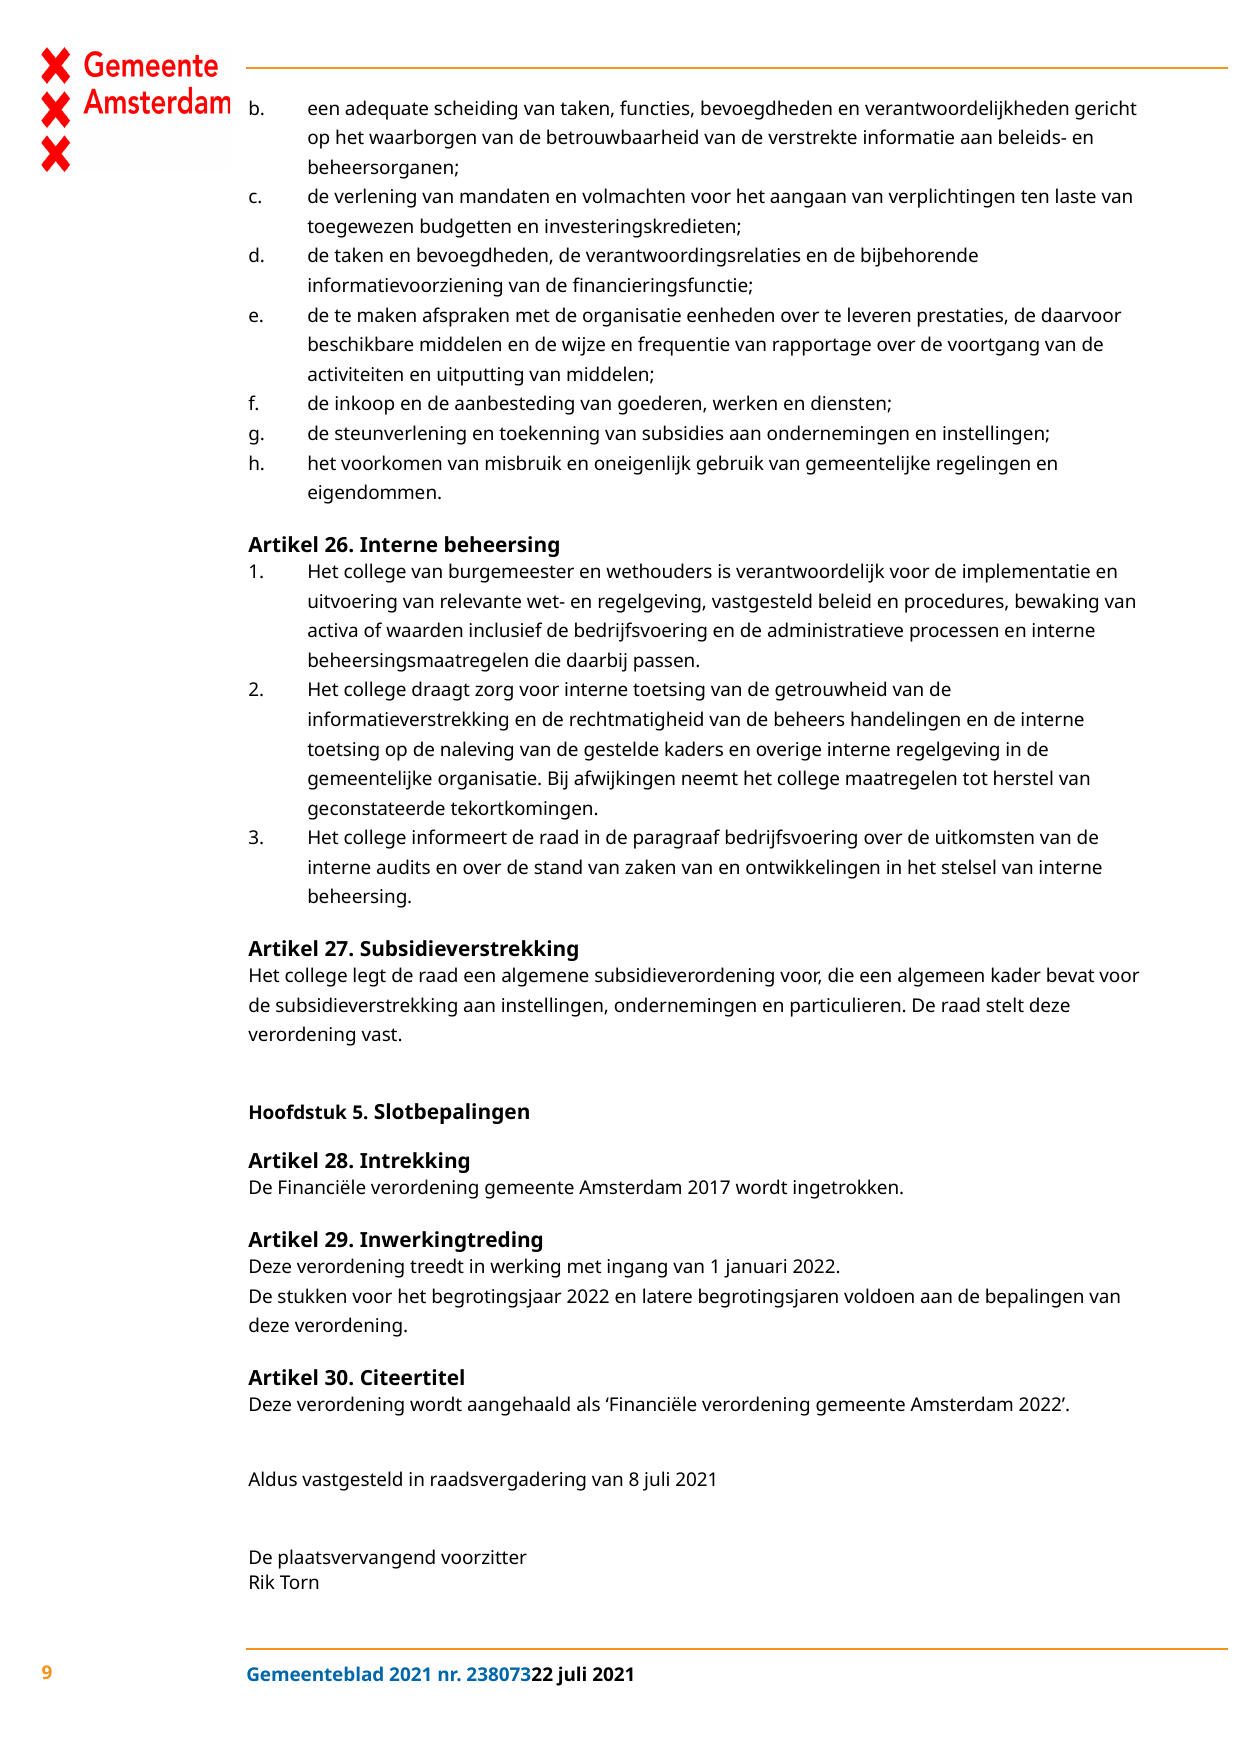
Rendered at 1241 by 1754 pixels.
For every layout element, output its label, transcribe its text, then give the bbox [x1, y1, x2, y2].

list een adequate scheiding van taken, functies, bevoegdheden en verantwoordelijkheden gericht op het waarborgen van de betrouwbaarheid van de verstrekte informatie aan beleids- en beheersorganen; [248, 95, 1152, 180]
text Artikel 29. Inwerkingtreding [248, 1225, 1152, 1253]
list Het college informeert de raad in de paragraaf bedrijfsvoering over de uitkomsten van de interne audits en over de stand van zaken van en ontwikkelingen in het stelsel van interne beheersing. [248, 824, 1152, 909]
text Het college legt de raad een algemene subsidieverordening voor, die een algemeen kader bevat voor de subsidieverstrekking aan instellingen, ondernemingen en particulieren. De raad stelt deze verordening vast. [248, 962, 1152, 1047]
list Het college draagt zorg voor interne toetsing van de getrouwheid van de informatieverstrekking en de rechtmatigheid van de beheers handelingen en de interne toetsing op de naleving van de gestelde kaders en overige interne regelgeving in de gemeentelijke organisatie. Bij afwijkingen neemt het college maatregelen tot herstel van geconstateerde tekortkomingen. [248, 677, 1152, 821]
text Deze verordening treedt in werking met ingang van 1 januari 2022. [248, 1253, 1152, 1279]
list de inkoop en de aanbesteding van goederen, werken en diensten; [248, 391, 1152, 416]
text Aldus vastgesteld in raadsvergadering van 8 juli 2021 [248, 1467, 1152, 1492]
text Artikel 30. Citeertitel [248, 1363, 1152, 1391]
list de verlening van mandaten en volmachten voor het aangaan van verplichtingen ten laste van toegewezen budgetten en investeringskredieten; [248, 183, 1152, 239]
text De stukken voor het begrotingsjaar 2022 en latere begrotingsjaren voldoen aan de bepalingen van deze verordening. [248, 1283, 1152, 1338]
list de taken en bevoegdheden, de verantwoordingsrelaties en de bijbehorende informatievoorziening van de financieringsfunctie; [248, 243, 1152, 298]
list de steunverlening en toekenning van subsidies aan ondernemingen en instellingen; [248, 420, 1152, 446]
text Artikel 28. Intrekking [248, 1146, 1152, 1174]
list Het college van burgemeester en wethouders is verantwoordelijk voor de implementatie en uitvoering van relevante wet- en regelgeving, vastgesteld beleid en procedures, bewaking van activa of waarden inclusief de bedrijfsvoering en de administratieve processen en interne beheersingsmaatregelen die daarbij passen. [248, 558, 1152, 673]
text Artikel 27. Subsidieverstrekking [248, 934, 1152, 962]
text Rik Torn [248, 1569, 1152, 1595]
text Artikel 26. Interne beheersing [248, 530, 1152, 558]
text Deze verordening wordt aangehaald als ‘Financiële verordening gemeente Amsterdam 2022’. [248, 1391, 1152, 1417]
text De Financiële verordening gemeente Amsterdam 2017 wordt ingetrokken. [248, 1174, 1152, 1200]
text Hoofdstuk 5. Slotbepalingen [248, 1097, 1152, 1125]
picture [41, 47, 231, 172]
text De plaatsvervangend voorzitter [248, 1544, 1152, 1569]
list de te maken afspraken met de organisatie eenheden over te leveren prestaties, de daarvoor beschikbare middelen en de wijze en frequentie van rapportage over de voortgang van de activiteiten en uitputting van middelen; [248, 302, 1152, 387]
list het voorkomen van misbruik en oneigenlijk gebruik van gemeentelijke regelingen en eigendommen. [248, 450, 1152, 505]
